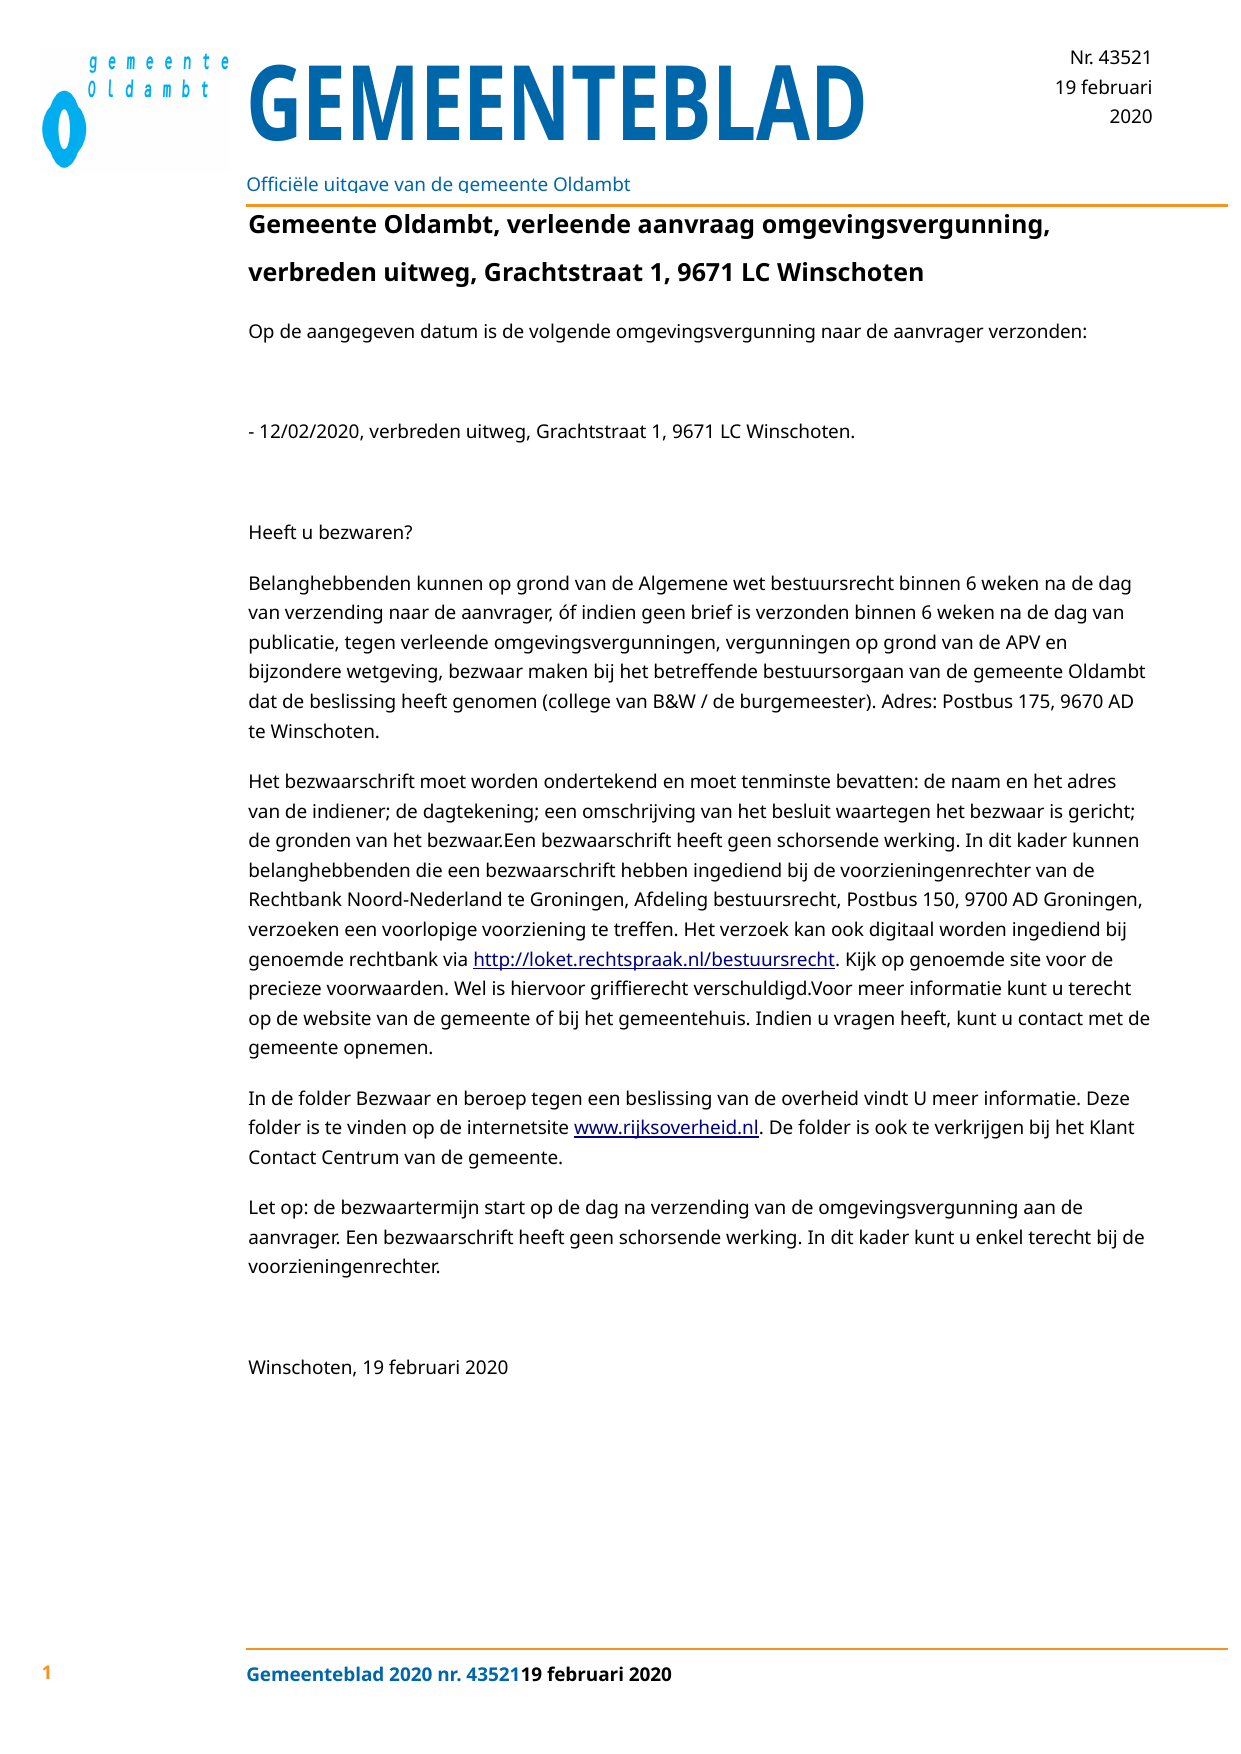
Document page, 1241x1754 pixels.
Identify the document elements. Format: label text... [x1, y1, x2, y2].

text Let op: de bezwaartermijn start op de dag na verzending van de omgevingsvergunning aan de aanvrager. Een bezwaarschrift heeft geen schorsende werking. In dit kader kunt u enkel terecht bij de voorzieningenrechter. [248, 1194, 1152, 1279]
text In de folder Bezwaar en beroep tegen een beslissing van de overheid vindt U meer informatie. Deze folder is te vinden op de internetsite www.rijksoverheid.nl. De folder is ook te verkrijgen bij het Klant Contact Centrum van de gemeente. [248, 1085, 1152, 1170]
text Winschoten, 19 februari 2020 [248, 1354, 1152, 1380]
text - 12/02/2020, verbreden uitweg, Grachtstraat 1, 9671 LC Winschoten. [248, 419, 1152, 444]
picture [41, 47, 231, 172]
text Gemeente Oldambt, verleende aanvraag omgevingsvergunning, verbreden uitweg, Grachtstraat 1, 9671 LC Winschoten [248, 207, 1152, 288]
text Op de aangegeven datum is de volgende omgevingsvergunning naar de aanvrager verzonden: [248, 318, 1152, 344]
text Heeft u bezwaren? [248, 519, 1152, 545]
text Het bezwaarschrift moet worden ondertekend en moet tenminste bevatten: de naam en het adres van de indiener; de dagtekening; een omschrijving van het besluit waartegen het bezwaar is gericht; de gronden van het bezwaar.Een bezwaarschrift heeft geen schorsende werking. In dit kader kunnen belanghebbenden die een bezwaarschrift hebben ingediend bij de voorzieningenrechter van de Rechtbank Noord-Nederland te Groningen, Afdeling bestuursrecht, Postbus 150, 9700 AD Groningen, verzoeken een voorlopige voorziening te treffen. Het verzoek kan ook digitaal worden ingediend bij genoemde rechtbank via http://loket.rechtspraak.nl/bestuursrecht. Kijk op genoemde site voor de precieze voorwaarden. Wel is hiervoor griffierecht verschuldigd.Voor meer informatie kunt u terecht op de website van de gemeente of bij het gemeentehuis. Indien u vragen heeft, kunt u contact met de gemeente opnemen. [248, 768, 1152, 1060]
text Belanghebbenden kunnen op grond van de Algemene wet bestuursrecht binnen 6 weken na de dag van verzending naar de aanvrager, óf indien geen brief is verzonden binnen 6 weken na de dag van publicatie, tegen verleende omgevingsvergunningen, vergunningen op grond van de APV en bijzondere wetgeving, bezwaar maken bij het betreffende bestuursorgaan van de gemeente Oldambt dat de beslissing heeft genomen (college van B&W / de burgemeester). Adres: Postbus 175, 9670 AD te Winschoten. [248, 570, 1152, 744]
